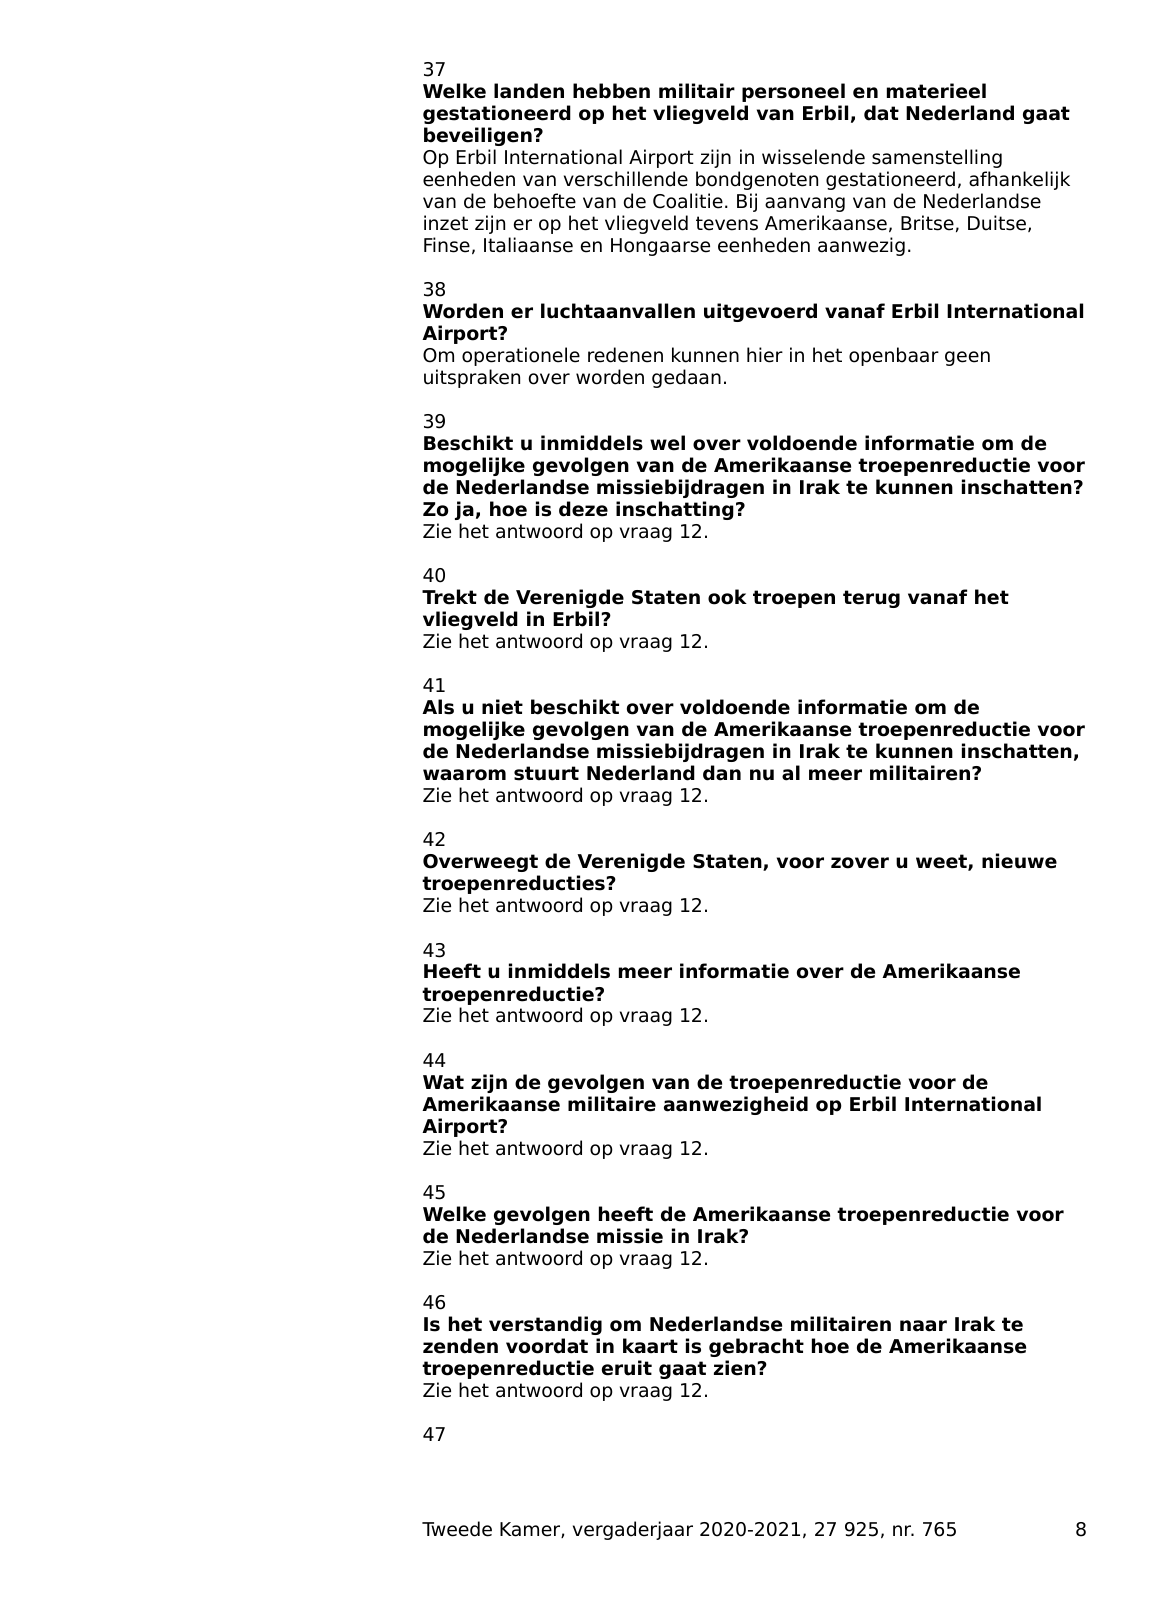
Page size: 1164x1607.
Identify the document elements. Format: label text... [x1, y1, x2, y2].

text 45 [422, 1182, 1087, 1204]
text Zie het antwoord op vraag 12. [422, 1248, 1087, 1269]
text Zie het antwoord op vraag 12. [422, 895, 1087, 917]
text Op Erbil International Airport zijn in wisselende samenstelling eenheden van verschillende bondgenoten gestationeerd, afhankelijk van de behoefte van de Coalitie. Bij aanvang van de Nederlandse inzet zijn er op het vliegveld tevens Amerikaanse, Britse, Duitse, Finse, Italiaanse en Hongaarse eenheden aanwezig. [422, 147, 1087, 257]
text 41 [422, 675, 1087, 697]
text Worden er luchtaanvallen uitgevoerd vanaf Erbil International Airport? [422, 301, 1087, 345]
text 43 [422, 939, 1087, 961]
text Zie het antwoord op vraag 12. [422, 785, 1087, 807]
text 38 [422, 279, 1087, 301]
text Zie het antwoord op vraag 12. [422, 521, 1087, 543]
text Wat zijn de gevolgen van de troepenreductie voor de Amerikaanse militaire aanwezigheid op Erbil International Airport? [422, 1072, 1087, 1137]
text Zie het antwoord op vraag 12. [422, 1137, 1087, 1159]
text 44 [422, 1049, 1087, 1072]
text Welke gevolgen heeft de Amerikaanse troepenreductie voor de Nederlandse missie in Irak? [422, 1204, 1087, 1248]
text Zie het antwoord op vraag 12. [422, 1005, 1087, 1027]
text Overweegt de Verenigde Staten, voor zover u weet, nieuwe troepenreducties? [422, 851, 1087, 895]
text 42 [422, 829, 1087, 851]
text Als u niet beschikt over voldoende informatie om de mogelijke gevolgen van de Amerikaanse troepenreductie voor de Nederlandse missiebijdragen in Irak te kunnen inschatten, waarom stuurt Nederland dan nu al meer militairen? [422, 697, 1087, 785]
text 40 [422, 565, 1087, 587]
text Om operationele redenen kunnen hier in het openbaar geen uitspraken over worden gedaan. [422, 345, 1087, 389]
text 46 [422, 1292, 1087, 1314]
text Welke landen hebben militair personeel en materieel gestationeerd op het vliegveld van Erbil, dat Nederland gaat beveiligen? [422, 81, 1087, 147]
text Beschikt u inmiddels wel over voldoende informatie om de mogelijke gevolgen van de Amerikaanse troepenreductie voor de Nederlandse missiebijdragen in Irak te kunnen inschatten? Zo ja, hoe is deze inschatting? [422, 433, 1087, 521]
text Heeft u inmiddels meer informatie over de Amerikaanse troepenreductie? [422, 961, 1087, 1005]
text Is het verstandig om Nederlandse militairen naar Irak te zenden voordat in kaart is gebracht hoe de Amerikaanse troepenreductie eruit gaat zien? [422, 1314, 1087, 1380]
text 39 [422, 411, 1087, 433]
text 47 [422, 1424, 1087, 1446]
text Zie het antwoord op vraag 12. [422, 631, 1087, 653]
text Trekt de Verenigde Staten ook troepen terug vanaf het vliegveld in Erbil? [422, 587, 1087, 631]
text Zie het antwoord op vraag 12. [422, 1380, 1087, 1402]
text 37 [422, 59, 1087, 81]
